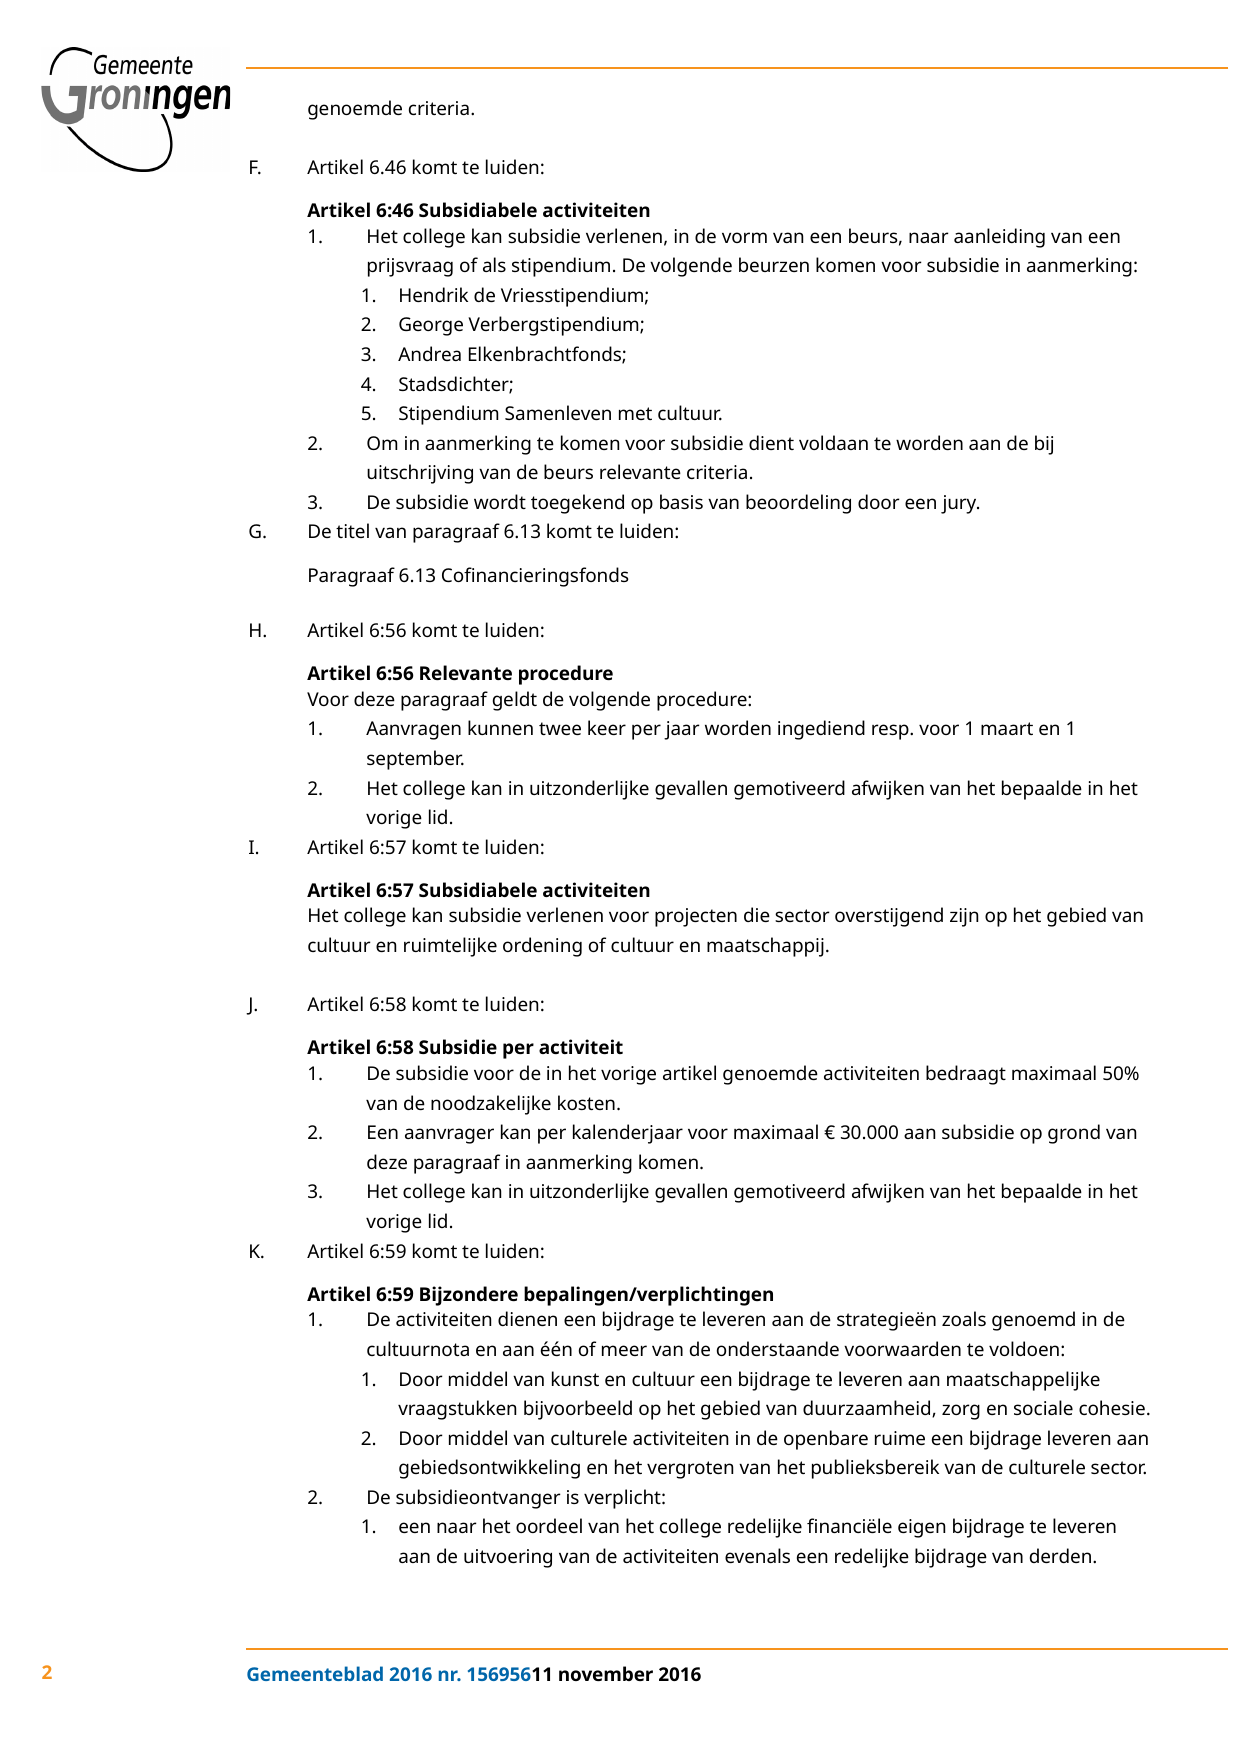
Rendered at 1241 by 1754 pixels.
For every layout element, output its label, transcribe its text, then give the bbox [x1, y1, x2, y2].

list Artikel 6:58 Subsidie per activiteit [248, 1034, 1152, 1060]
list Aanvragen kunnen twee keer per jaar worden ingediend resp. voor 1 maart en 1 september. [307, 716, 1152, 771]
list Artikel 6:58 komt te luiden: [248, 991, 1152, 1017]
list Artikel 6:57 Subsidiabele activiteiten [248, 877, 1152, 903]
list Stadsdichter; [361, 371, 1152, 396]
list De titel van paragraaf 6.13 komt te luiden: [248, 519, 1152, 544]
list Paragraaf 6.13 Cofinancieringsfonds [248, 562, 1152, 587]
list Het college kan in uitzonderlijke gevallen gemotiveerd afwijken van het bepaalde in het vorige lid. [307, 775, 1152, 830]
list Andrea Elkenbrachtfonds; [361, 341, 1152, 367]
list Om in aanmerking te komen voor subsidie dient voldaan te worden aan de bij uitschrijving van de beurs relevante criteria. [307, 430, 1152, 485]
list Het college kan subsidie verlenen voor projecten die sector overstijgend zijn op het gebied van cultuur en ruimtelijke ordening of cultuur en maatschappij. [248, 903, 1152, 958]
list Het college kan subsidie verlenen, in de vorm van een beurs, naar aanleiding van een prijsvraag of als stipendium. De volgende beurzen komen voor subsidie in aanmerking: [307, 223, 1152, 278]
list genoemde criteria. [248, 95, 1152, 121]
list Een aanvrager kan per kalenderjaar voor maximaal € 30.000 aan subsidie op grond van deze paragraaf in aanmerking komen. [307, 1119, 1152, 1175]
list Artikel 6.46 komt te luiden: [248, 154, 1152, 180]
picture [41, 47, 231, 172]
list Artikel 6:56 komt te luiden: [248, 617, 1152, 643]
list Door middel van kunst en cultuur een bijdrage te leveren aan maatschappelijke vraagstukken bijvoorbeeld op het gebied van duurzaamheid, zorg en sociale cohesie. [361, 1366, 1152, 1421]
list Hendrik de Vriesstipendium; [361, 282, 1152, 308]
list Voor deze paragraaf geldt de volgende procedure: [248, 686, 1152, 712]
list Stipendium Samenleven met cultuur. [361, 400, 1152, 426]
list Door middel van culturele activiteiten in de openbare ruime een bijdrage leveren aan gebiedsontwikkeling en het vergroten van het publieksbereik van de culturele sector. [361, 1425, 1152, 1480]
list Artikel 6:59 Bijzondere bepalingen/verplichtingen [248, 1281, 1152, 1307]
list De subsidie voor de in het vorige artikel genoemde activiteiten bedraagt maximaal 50% van de noodzakelijke kosten. [307, 1060, 1152, 1116]
list De subsidie wordt toegekend op basis van beoordeling door een jury. [307, 489, 1152, 515]
list De activiteiten dienen een bijdrage te leveren aan de strategieën zoals genoemd in de cultuurnota en aan één of meer van de onderstaande voorwaarden te voldoen: [307, 1307, 1152, 1362]
list George Verbergstipendium; [361, 312, 1152, 337]
list Het college kan in uitzonderlijke gevallen gemotiveerd afwijken van het bepaalde in het vorige lid. [307, 1179, 1152, 1234]
list De subsidieontvanger is verplicht: [307, 1484, 1152, 1510]
list een naar het oordeel van het college redelijke financiële eigen bijdrage te leveren aan de uitvoering van de activiteiten evenals een redelijke bijdrage van derden. [361, 1514, 1152, 1569]
list Artikel 6:57 komt te luiden: [248, 834, 1152, 859]
list Artikel 6:56 Relevante procedure [248, 660, 1152, 686]
list Artikel 6:59 komt te luiden: [248, 1238, 1152, 1263]
list Artikel 6:46 Subsidiabele activiteiten [248, 197, 1152, 223]
